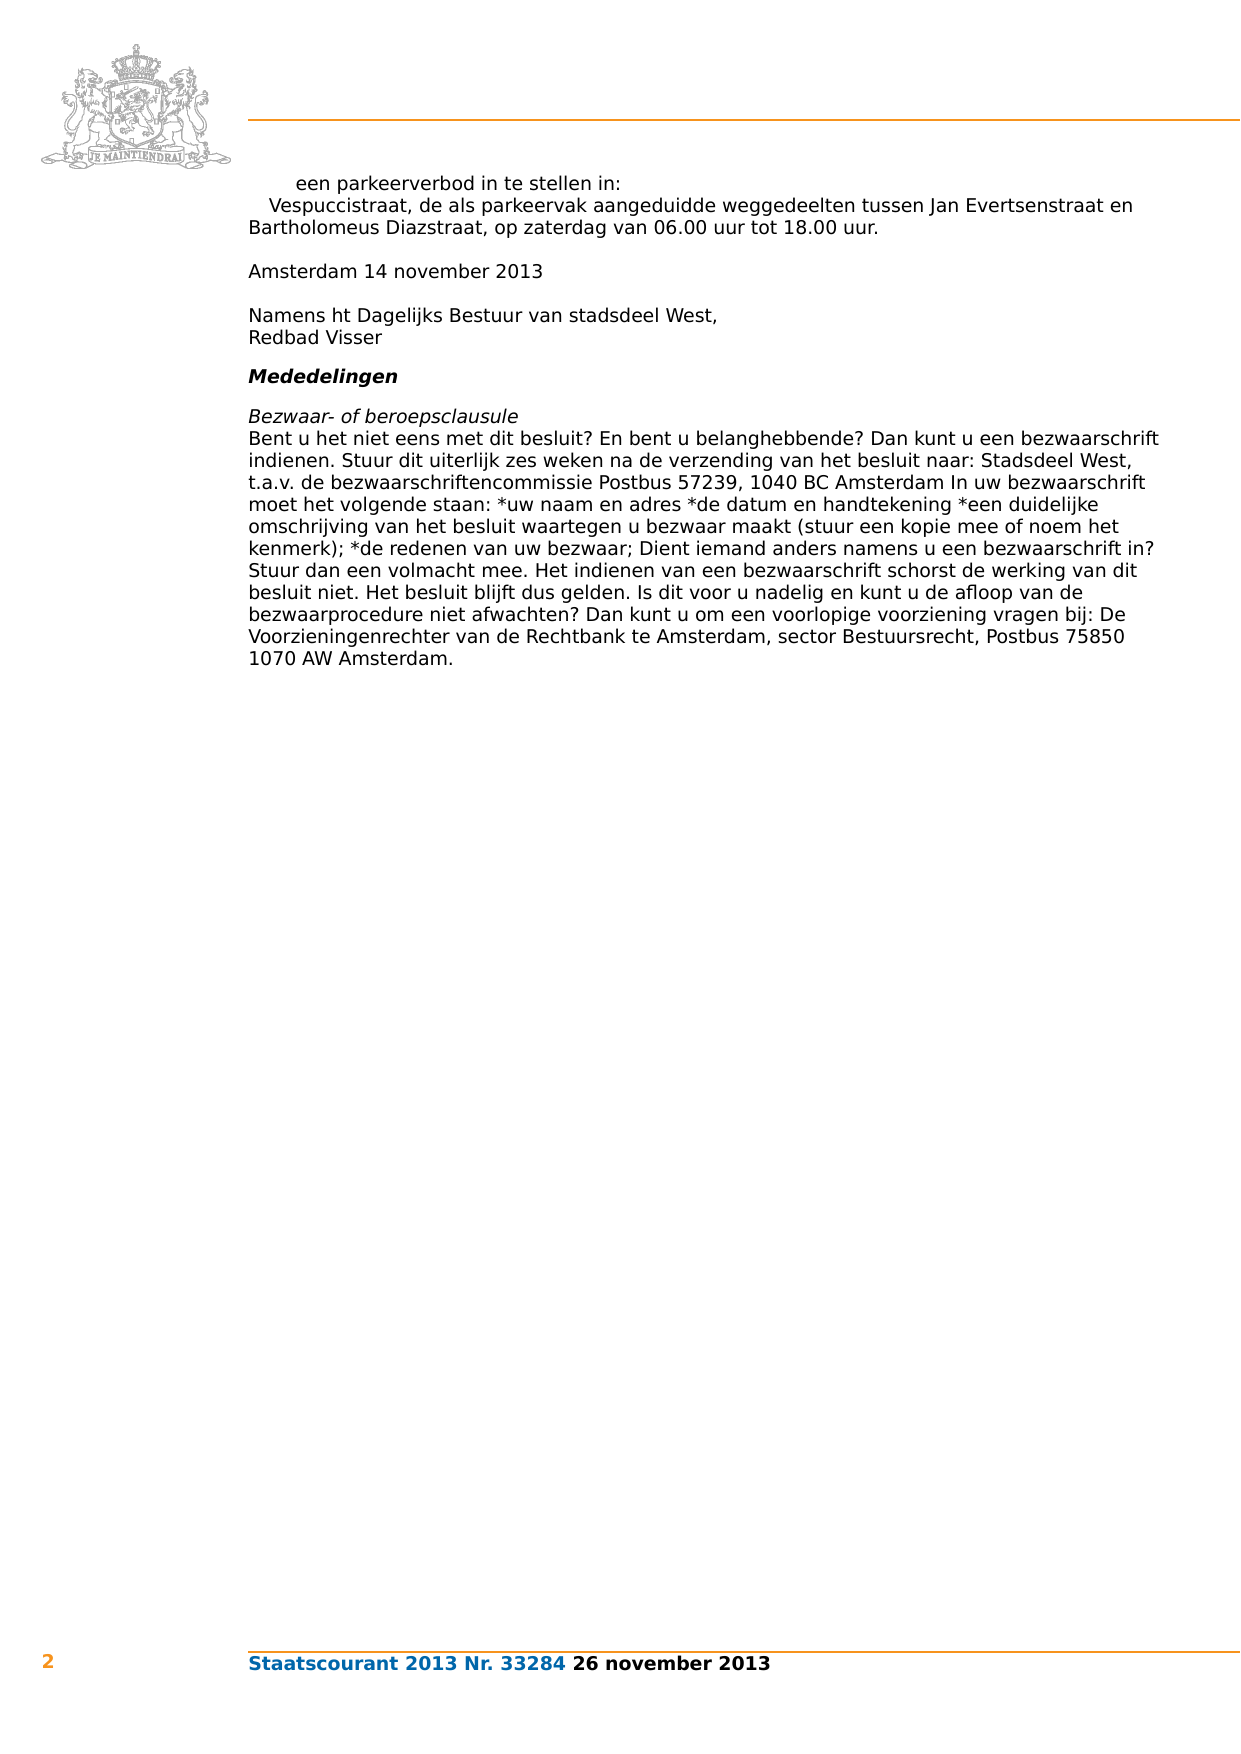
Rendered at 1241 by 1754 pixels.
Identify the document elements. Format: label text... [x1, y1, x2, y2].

text Redbad Visser [248, 327, 1163, 349]
subtitle Bezwaar- of beroepsclausule [248, 406, 1163, 428]
subtitle Mededelingen [248, 366, 1163, 388]
text Vespuccistraat, de als parkeervak aangeduidde weggedeelten tussen Jan Evertsenstraat en Bartholomeus Diazstraat, op zaterdag van 06.00 uur tot 18.00 uur. [248, 195, 1163, 239]
text Namens ht Dagelijks Bestuur van stadsdeel West, [248, 305, 1163, 327]
list een parkeerverbod in te stellen in: [248, 173, 1163, 195]
text Bent u het niet eens met dit besluit? En bent u belanghebbende? Dan kunt u een bezwaarschrift indienen. Stuur dit uiterlijk zes weken na de verzending van het besluit naar: Stadsdeel West, t.a.v. de bezwaarschriftencommissie Postbus 57239, 1040 BC Amsterdam In uw bezwaarschrift moet het volgende staan: *uw naam en adres *de datum en handtekening *een duidelijke omschrijving van het besluit waartegen u bezwaar maakt (stuur een kopie mee of noem het kenmerk); *de redenen van uw bezwaar; Dient iemand anders namens u een bezwaarschrift in? Stuur dan een volmacht mee. Het indienen van een bezwaarschrift schorst de werking van dit besluit niet. Het besluit blijft dus gelden. Is dit voor u nadelig en kunt u de afloop van de bezwaarprocedure niet afwachten? Dan kunt u om een voorlopige voorziening vragen bij: De Voorzieningenrechter van de Rechtbank te Amsterdam, sector Bestuursrecht, Postbus 75850 1070 AW Amsterdam. [248, 428, 1163, 670]
text Amsterdam 14 november 2013 [248, 261, 1163, 283]
picture [41, 44, 231, 169]
